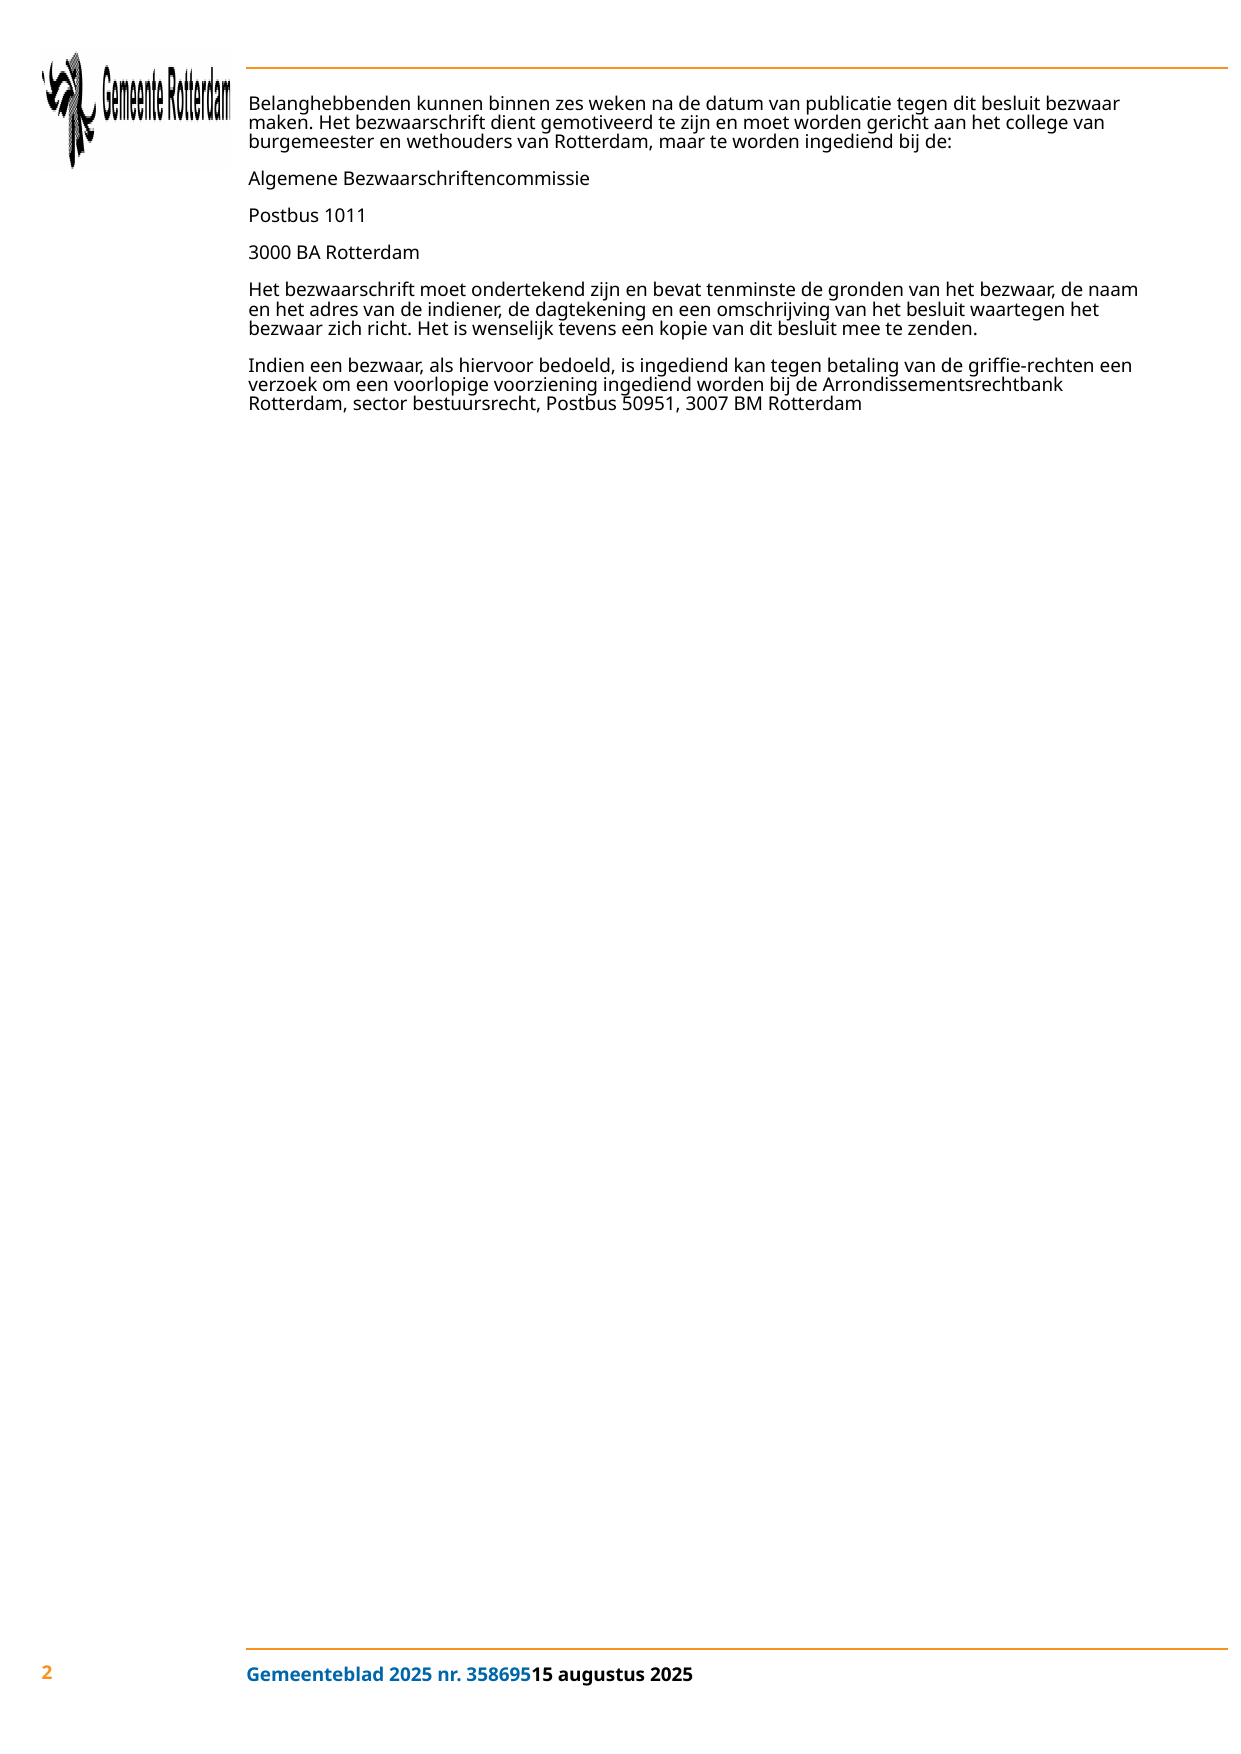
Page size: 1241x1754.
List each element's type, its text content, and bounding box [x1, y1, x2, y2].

text Algemene Bezwaarschriftencommissie [248, 170, 1152, 189]
text 3000 BA Rotterdam [248, 244, 1152, 263]
text Indien een bezwaar, als hiervoor bedoeld, is ingediend kan tegen betaling van de griffie-rechten een verzoek om een voorlopige voorziening ingediend worden bij de Arrondissementsrechtbank Rotterdam, sector bestuursrecht, Postbus 50951, 3007 BM Rotterdam [248, 357, 1152, 414]
text Belanghebbenden kunnen binnen zes weken na de datum van publicatie tegen dit besluit bezwaar maken. Het bezwaarschrift dient gemotiveerd te zijn en moet worden gericht aan het college van burgemeester en wethouders van Rotterdam, maar te worden ingediend bij de: [248, 95, 1152, 153]
text Postbus 1011 [248, 207, 1152, 227]
text Het bezwaarschrift moet ondertekend zijn en bevat tenminste de gronden van het bezwaar, de naam en het adres van de indiener, de dagtekening en een omschrijving van het besluit waartegen het bezwaar zich richt. Het is wenselijk tevens een kopie van dit besluit mee te zenden. [248, 281, 1152, 339]
picture [41, 47, 231, 172]
